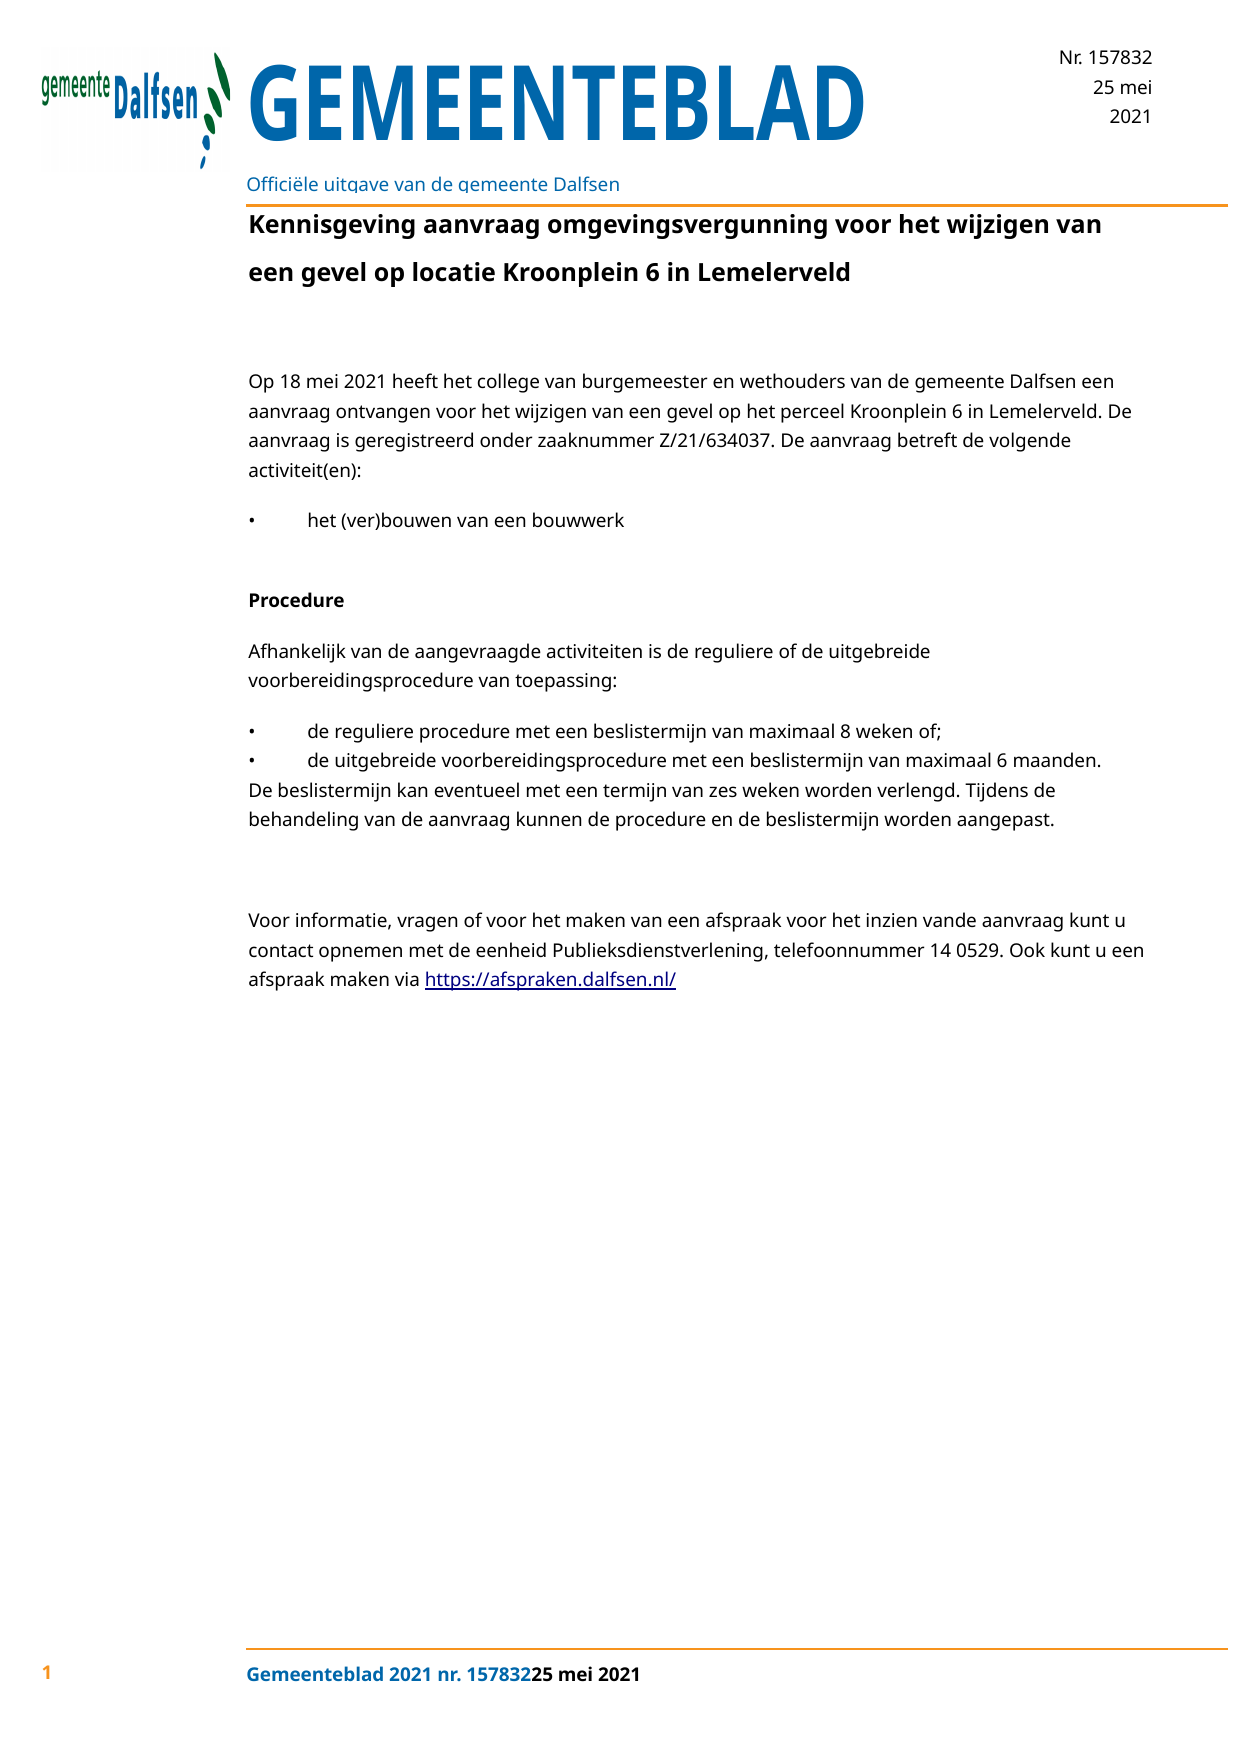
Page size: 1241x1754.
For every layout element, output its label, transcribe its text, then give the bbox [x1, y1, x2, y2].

text Kennisgeving aanvraag omgevingsvergunning voor het wijzigen van een gevel op locatie Kroonplein 6 in Lemelerveld [248, 207, 1152, 288]
list de reguliere procedure met een beslistermijn van maximaal 8 weken of; [248, 718, 1152, 744]
list de uitgebreide voorbereidingsprocedure met een beslistermijn van maximaal 6 maanden. [248, 747, 1152, 773]
text De beslistermijn kan eventueel met een termijn van zes weken worden verlengd. Tijdens de behandeling van de aanvraag kunnen de procedure en de beslistermijn worden aangepast. [248, 777, 1152, 832]
text Procedure [248, 587, 1152, 613]
text Op 18 mei 2021 heeft het college van burgemeester en wethouders van de gemeente Dalfsen een aanvraag ontvangen voor het wijzigen van een gevel op het perceel Kroonplein 6 in Lemelerveld. De aanvraag is geregistreerd onder zaaknummer Z/21/634037. De aanvraag betreft de volgende activiteit(en): [248, 368, 1152, 483]
list het (ver)bouwen van een bouwwerk [248, 507, 1152, 533]
picture [41, 47, 231, 172]
text Voor informatie, vragen of voor het maken van een afspraak voor het inzien vande aanvraag kunt u contact opnemen met de eenheid Publieksdienstverlening, telefoonnummer 14 0529. Ook kunt u een afspraak maken via https://afspraken.dalfsen.nl/ [248, 907, 1152, 992]
text Afhankelijk van de aangevraagde activiteiten is de reguliere of de uitgebreide voorbereidingsprocedure van toepassing: [248, 638, 1152, 693]
